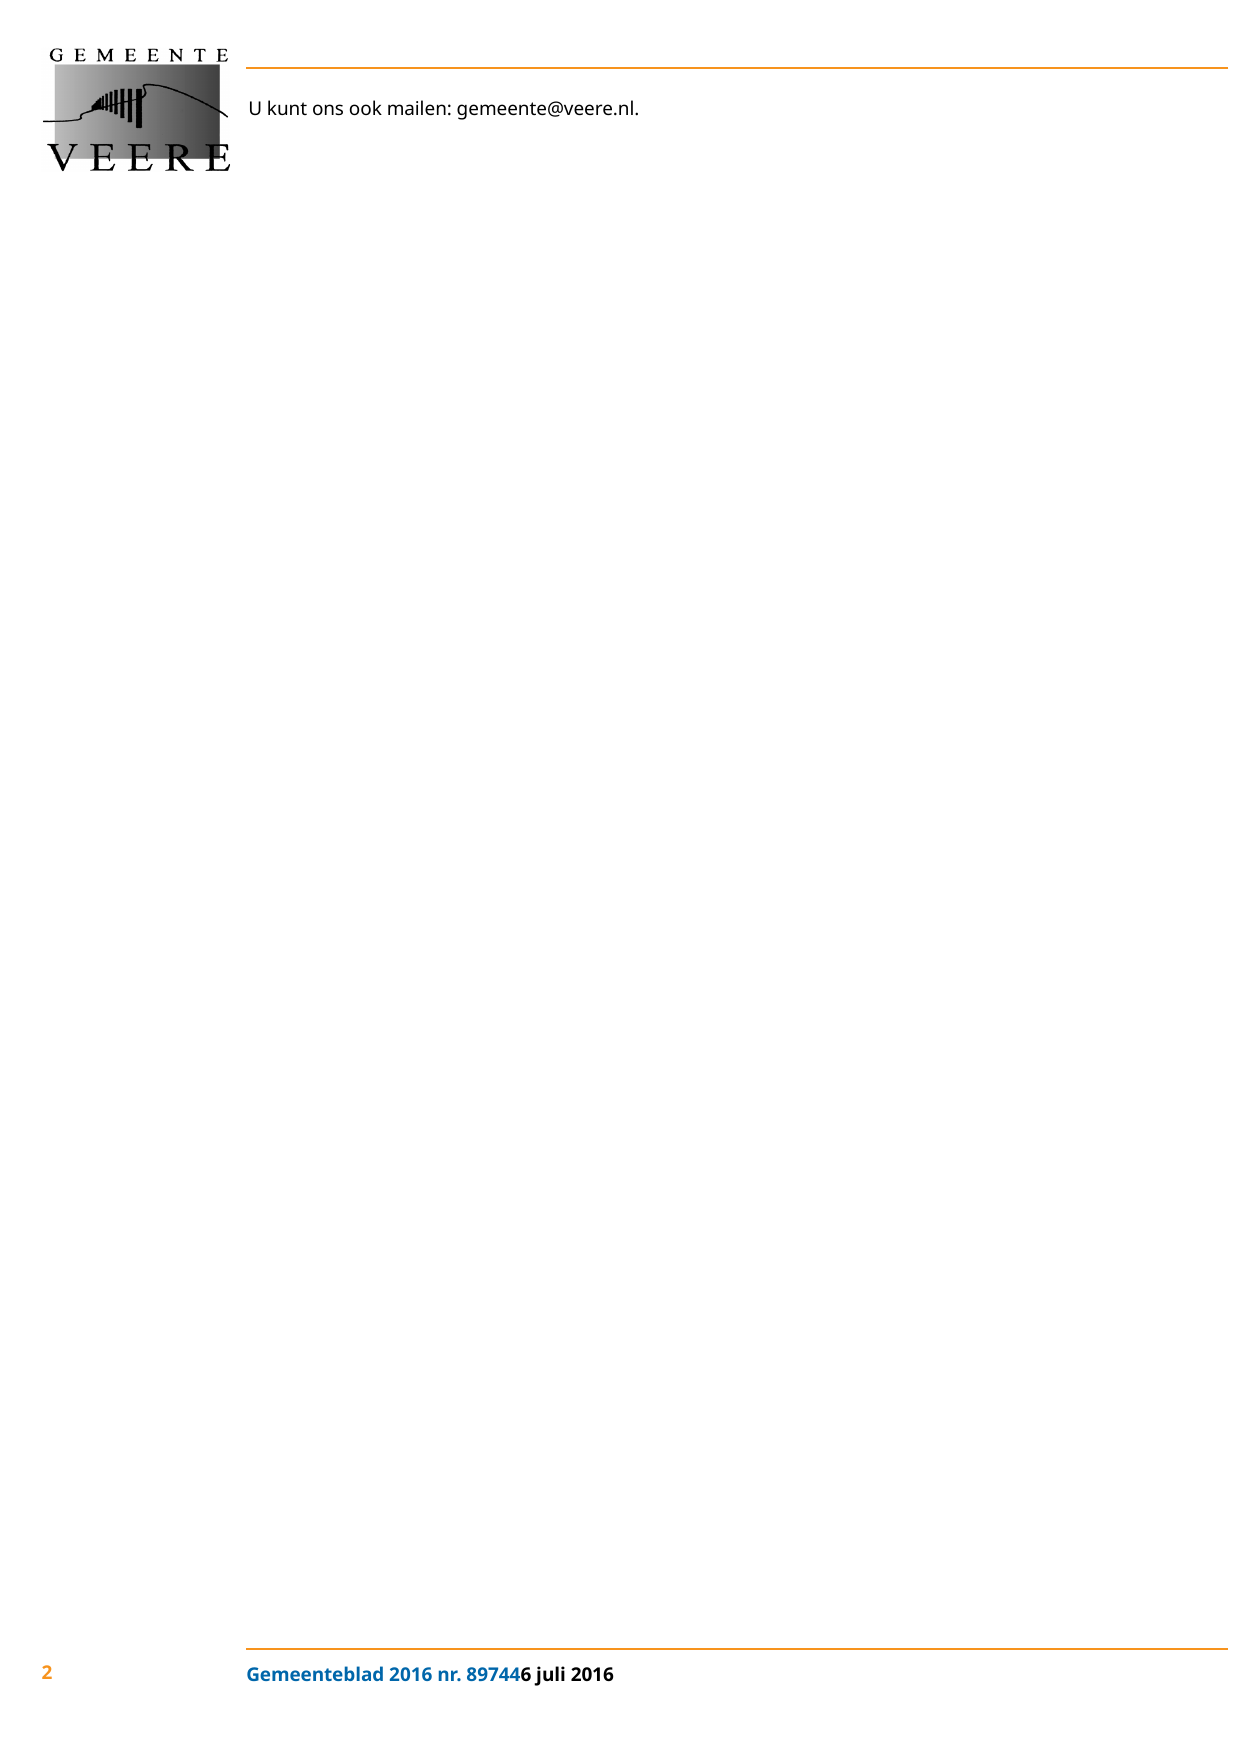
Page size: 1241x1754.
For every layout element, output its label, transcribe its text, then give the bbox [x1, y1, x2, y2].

picture [41, 47, 231, 172]
text U kunt ons ook mailen: gemeente@veere.nl. [248, 95, 1152, 121]
